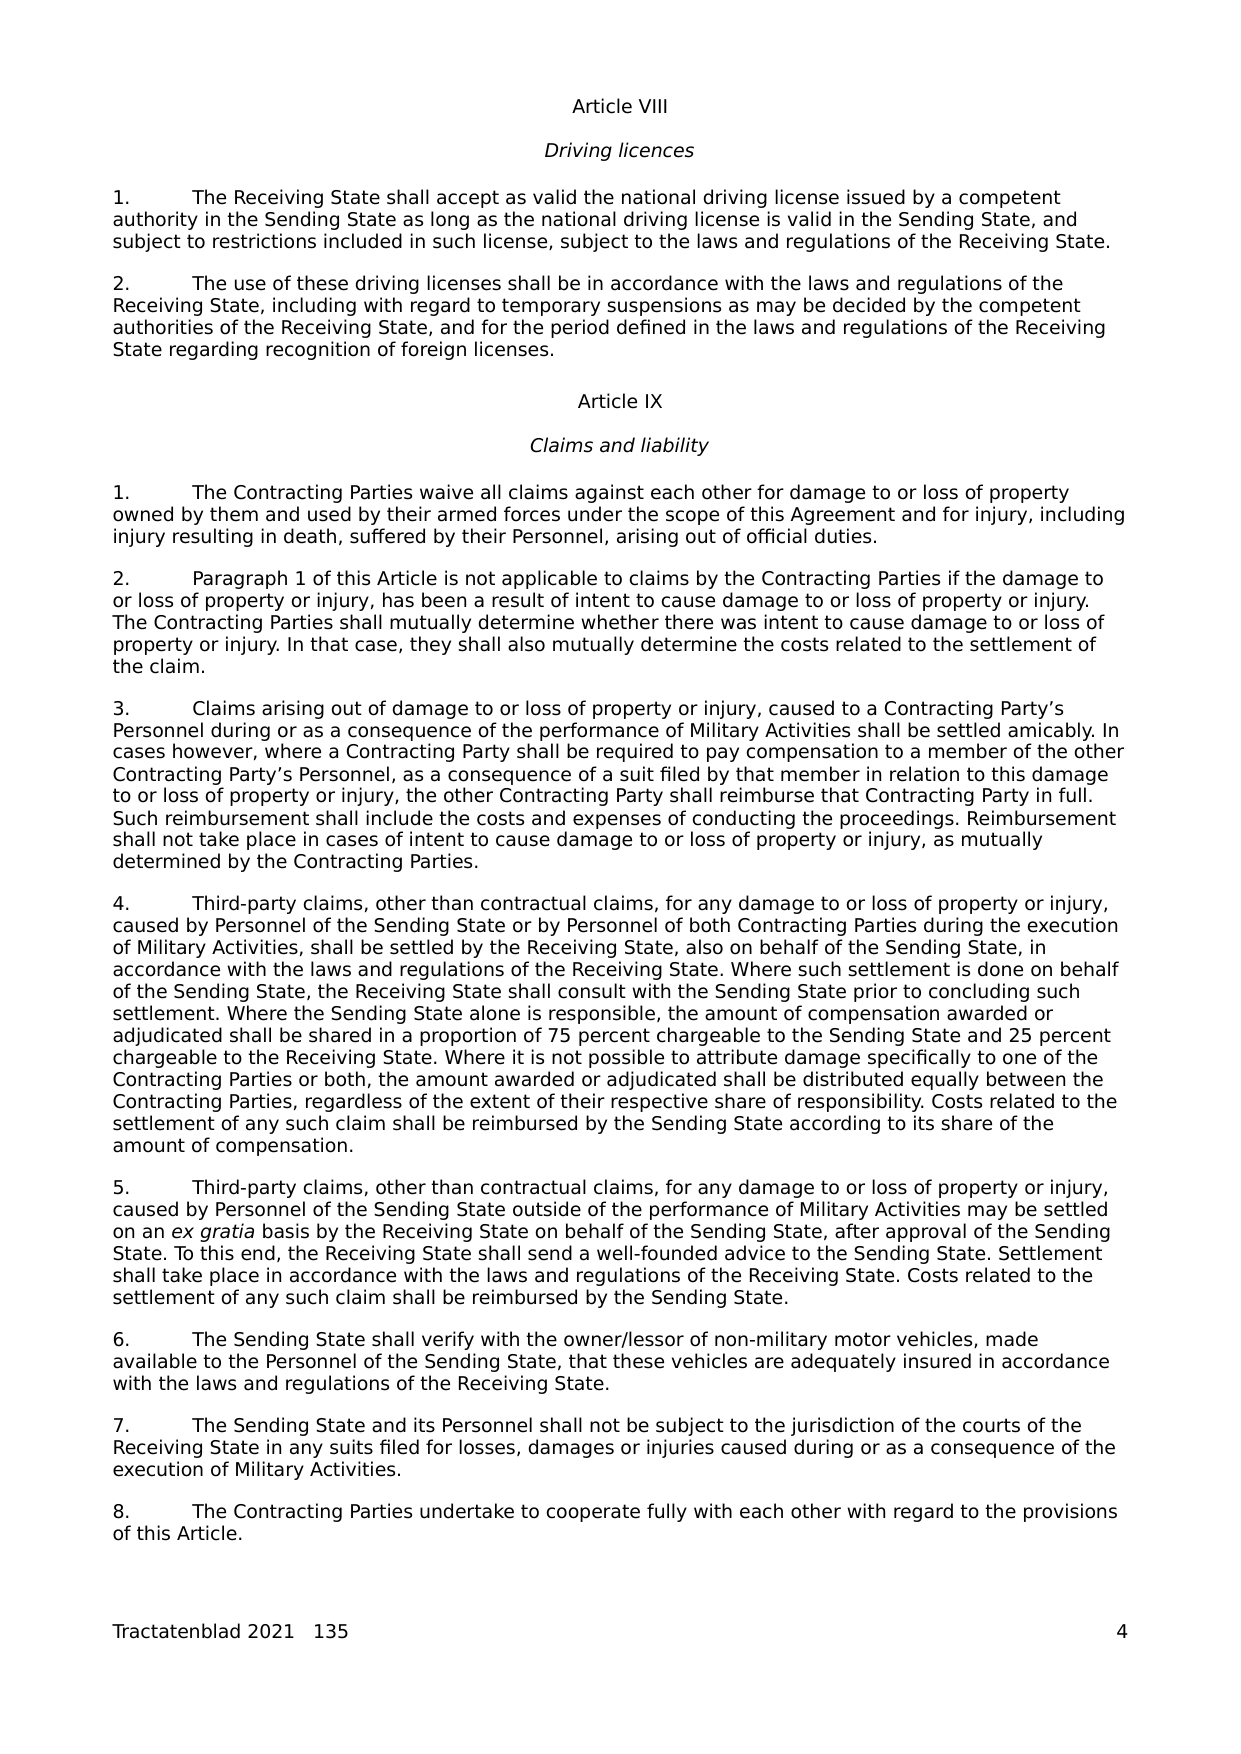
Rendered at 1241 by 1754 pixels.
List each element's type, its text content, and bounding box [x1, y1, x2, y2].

text 6. The Sending State shall verify with the owner/lessor of non-military motor vehicles, made available to the Personnel of the Sending State, that these vehicles are adequately insured in accordance with the laws and regulations of the Receiving State. [112, 1329, 1128, 1395]
text 1. The Receiving State shall accept as valid the national driving license issued by a competent authority in the Sending State as long as the national driving license is valid in the Sending State, and subject to restrictions included in such license, subject to the laws and regulations of the Receiving State. [112, 187, 1128, 253]
text 2. Paragraph 1 of this Article is not applicable to claims by the Contracting Parties if the damage to or loss of property or injury, has been a result of intent to cause damage to or loss of property or injury. The Contracting Parties shall mutually determine whether there was intent to cause damage to or loss of property or injury. In that case, they shall also mutually determine the costs related to the settlement of the claim. [112, 568, 1128, 677]
text 8. The Contracting Parties undertake to cooperate fully with each other with regard to the provisions of this Article. [112, 1501, 1128, 1545]
text 3. Claims arising out of damage to or loss of property or injury, caused to a Contracting Party’s Personnel during or as a consequence of the performance of Military Activities shall be settled amicably. In cases however, where a Contracting Party shall be required to pay compensation to a member of the other Contracting Party’s Personnel, as a consequence of a suit filed by that member in relation to this damage to or loss of property or injury, the other Contracting Party shall reimburse that Contracting Party in full. Such reimbursement shall include the costs and expenses of conducting the proceedings. Reimbursement shall not take place in cases of intent to cause damage to or loss of property or injury, as mutually determined by the Contracting Parties. [112, 697, 1128, 873]
text 7. The Sending State and its Personnel shall not be subject to the jurisdiction of the courts of the Receiving State in any suits filed for losses, damages or injuries caused during or as a consequence of the execution of Military Activities. [112, 1415, 1128, 1481]
text 4. Third-party claims, other than contractual claims, for any damage to or loss of property or injury, caused by Personnel of the Sending State or by Personnel of both Contracting Parties during the execution of Military Activities, shall be settled by the Receiving State, also on behalf of the Sending State, in accordance with the laws and regulations of the Receiving State. Where such settlement is done on behalf of the Sending State, the Receiving State shall consult with the Sending State prior to concluding such settlement. Where the Sending State alone is responsible, the amount of compensation awarded or adjudicated shall be shared in a proportion of 75 percent chargeable to the Sending State and 25 percent chargeable to the Receiving State. Where it is not possible to attribute damage specifically to one of the Contracting Parties or both, the amount awarded or adjudicated shall be distributed equally between the Contracting Parties, regardless of the extent of their respective share of responsibility. Costs related to the settlement of any such claim shall be reimbursed by the Sending State according to its share of the amount of compensation. [112, 893, 1128, 1157]
subtitle Article VIII Driving licences [112, 96, 1128, 162]
subtitle Article IX Claims and liability [112, 391, 1128, 457]
text 1. The Contracting Parties waive all claims against each other for damage to or loss of property owned by them and used by their armed forces under the scope of this Agreement and for injury, including injury resulting in death, suffered by their Personnel, arising out of official duties. [112, 482, 1128, 548]
text 2. The use of these driving licenses shall be in accordance with the laws and regulations of the Receiving State, including with regard to temporary suspensions as may be decided by the competent authorities of the Receiving State, and for the period defined in the laws and regulations of the Receiving State regarding recognition of foreign licenses. [112, 273, 1128, 361]
text 5. Third-party claims, other than contractual claims, for any damage to or loss of property or injury, caused by Personnel of the Sending State outside of the performance of Military Activities may be settled on an ex gratia basis by the Receiving State on behalf of the Sending State, after approval of the Sending State. To this end, the Receiving State shall send a well-founded advice to the Sending State. Settlement shall take place in accordance with the laws and regulations of the Receiving State. Costs related to the settlement of any such claim shall be reimbursed by the Sending State. [112, 1177, 1128, 1309]
